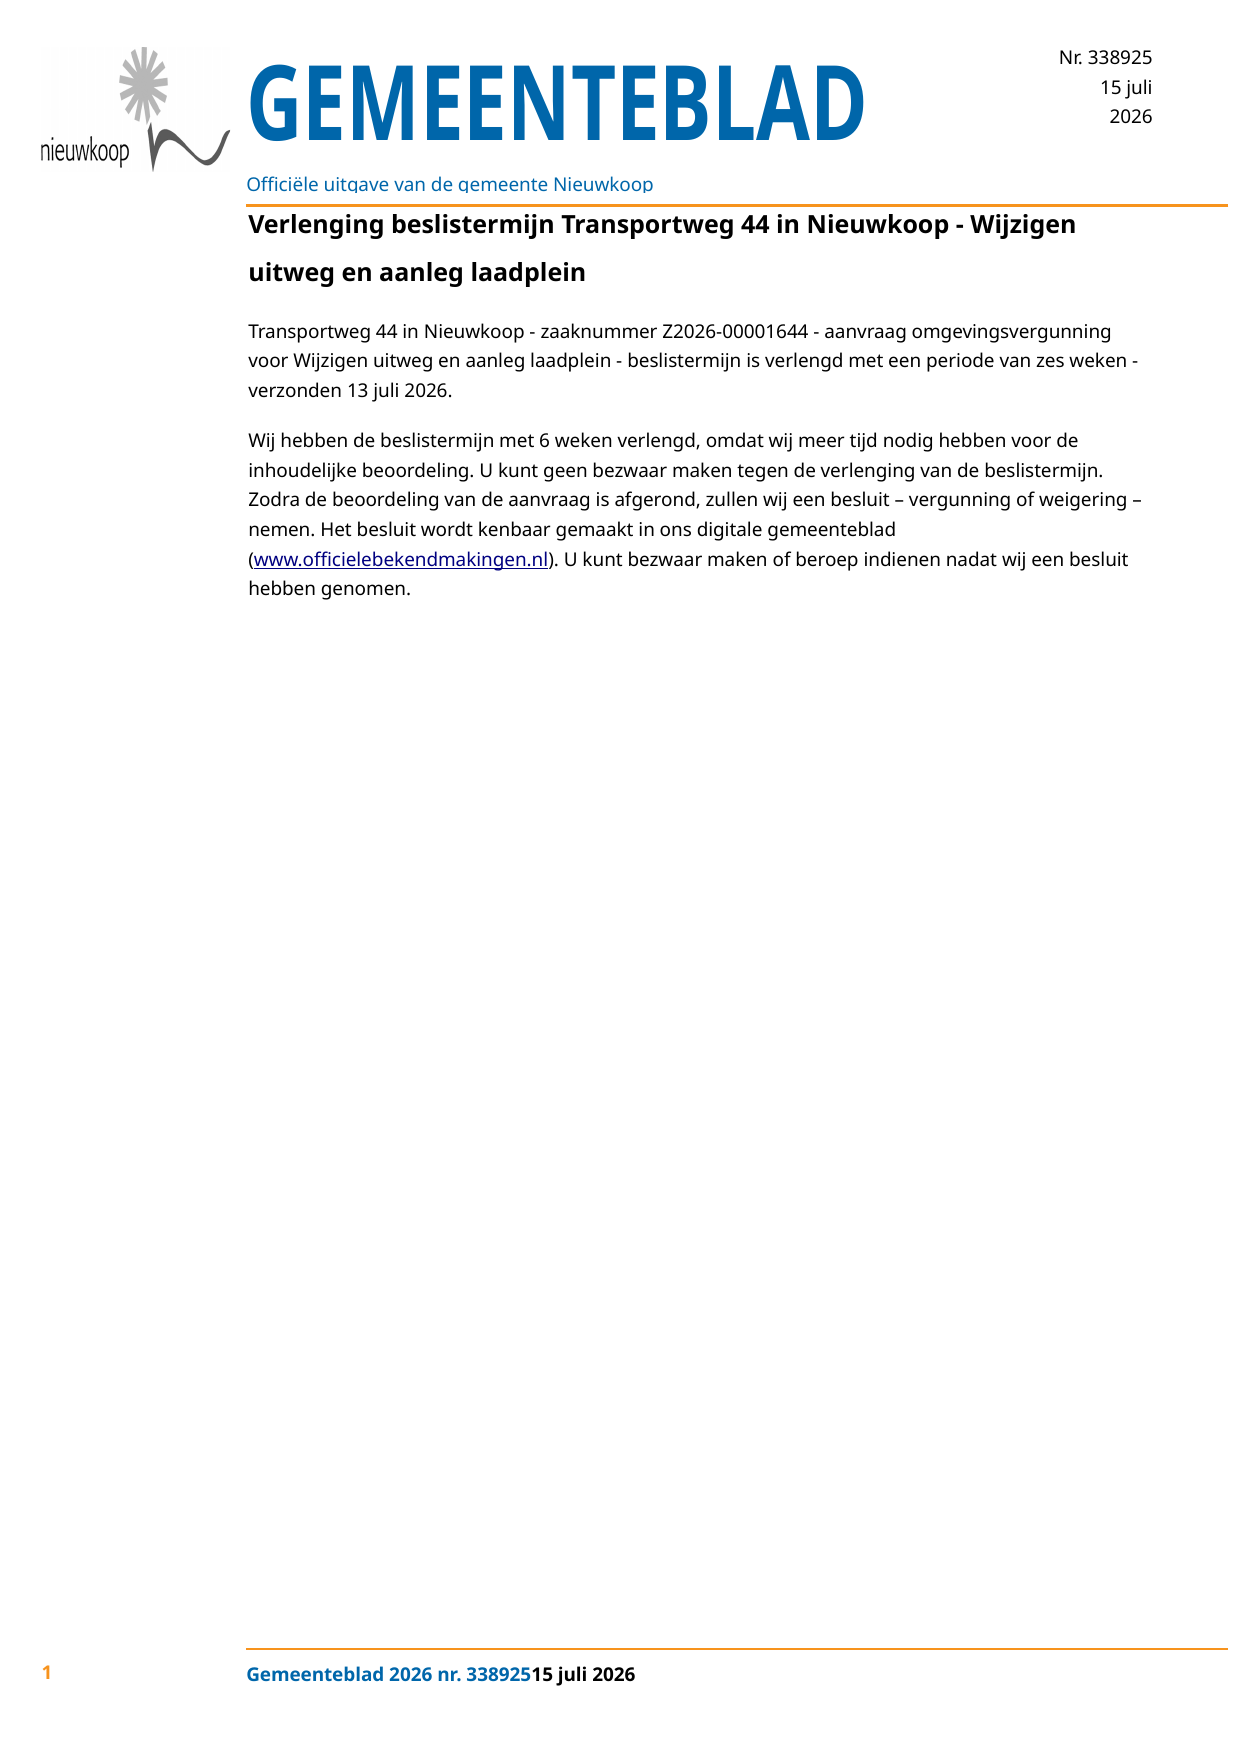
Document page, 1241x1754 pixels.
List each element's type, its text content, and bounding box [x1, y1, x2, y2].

text Verlenging beslistermijn Transportweg 44 in Nieuwkoop - Wijzigen uitweg en aanleg laadplein [248, 207, 1152, 288]
picture [41, 47, 231, 172]
text Transportweg 44 in Nieuwkoop - zaaknummer Z2026-00001644 - aanvraag omgevingsvergunning voor Wijzigen uitweg en aanleg laadplein - beslistermijn is verlengd met een periode van zes weken - verzonden 13 juli 2026. [248, 318, 1152, 403]
text Wij hebben de beslistermijn met 6 weken verlengd, omdat wij meer tijd nodig hebben voor de inhoudelijke beoordeling. U kunt geen bezwaar maken tegen de verlenging van de beslistermijn. Zodra de beoordeling van de aanvraag is afgerond, zullen wij een besluit – vergunning of weigering – nemen. Het besluit wordt kenbaar gemaakt in ons digitale gemeenteblad (www.officielebekendmakingen.nl). U kunt bezwaar maken of beroep indienen nadat wij een besluit hebben genomen. [248, 427, 1152, 601]
